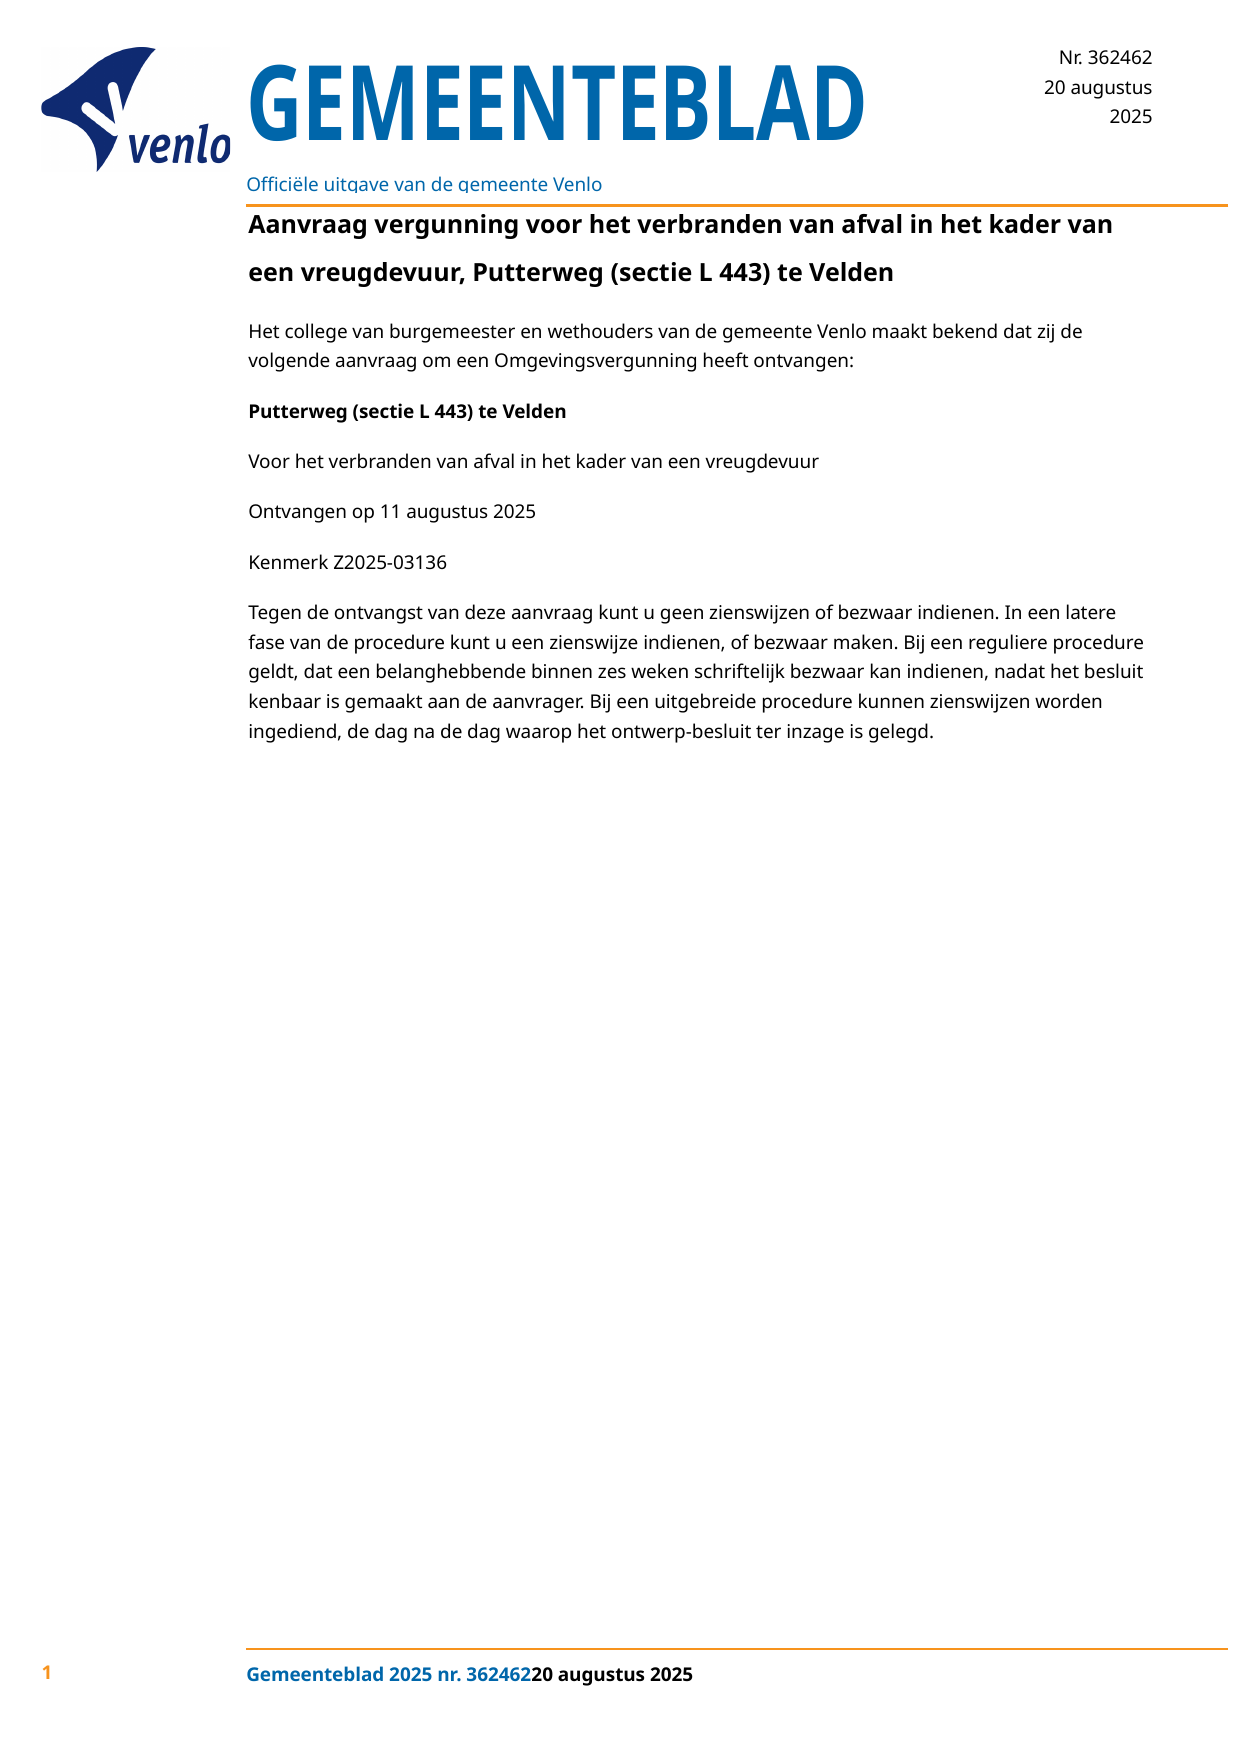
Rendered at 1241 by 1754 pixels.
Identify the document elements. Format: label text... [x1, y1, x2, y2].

text Voor het verbranden van afval in het kader van een vreugdevuur [248, 448, 1152, 474]
text Kenmerk Z2025-03136 [248, 549, 1152, 575]
text Tegen de ontvangst van deze aanvraag kunt u geen zienswijzen of bezwaar indienen. In een latere fase van de procedure kunt u een zienswijze indienen, of bezwaar maken. Bij een reguliere procedure geldt, dat een belanghebbende binnen zes weken schriftelijk bezwaar kan indienen, nadat het besluit kenbaar is gemaakt aan de aanvrager. Bij een uitgebreide procedure kunnen zienswijzen worden ingediend, de dag na de dag waarop het ontwerp-besluit ter inzage is gelegd. [248, 599, 1152, 744]
text Putterweg (sectie L 443) te Velden [248, 398, 1152, 424]
text Het college van burgemeester en wethouders van de gemeente Venlo maakt bekend dat zij de volgende aanvraag om een Omgevingsvergunning heeft ontvangen: [248, 318, 1152, 373]
picture [41, 47, 231, 172]
text Aanvraag vergunning voor het verbranden van afval in het kader van een vreugdevuur, Putterweg (sectie L 443) te Velden [248, 207, 1152, 288]
text Ontvangen op 11 augustus 2025 [248, 499, 1152, 524]
